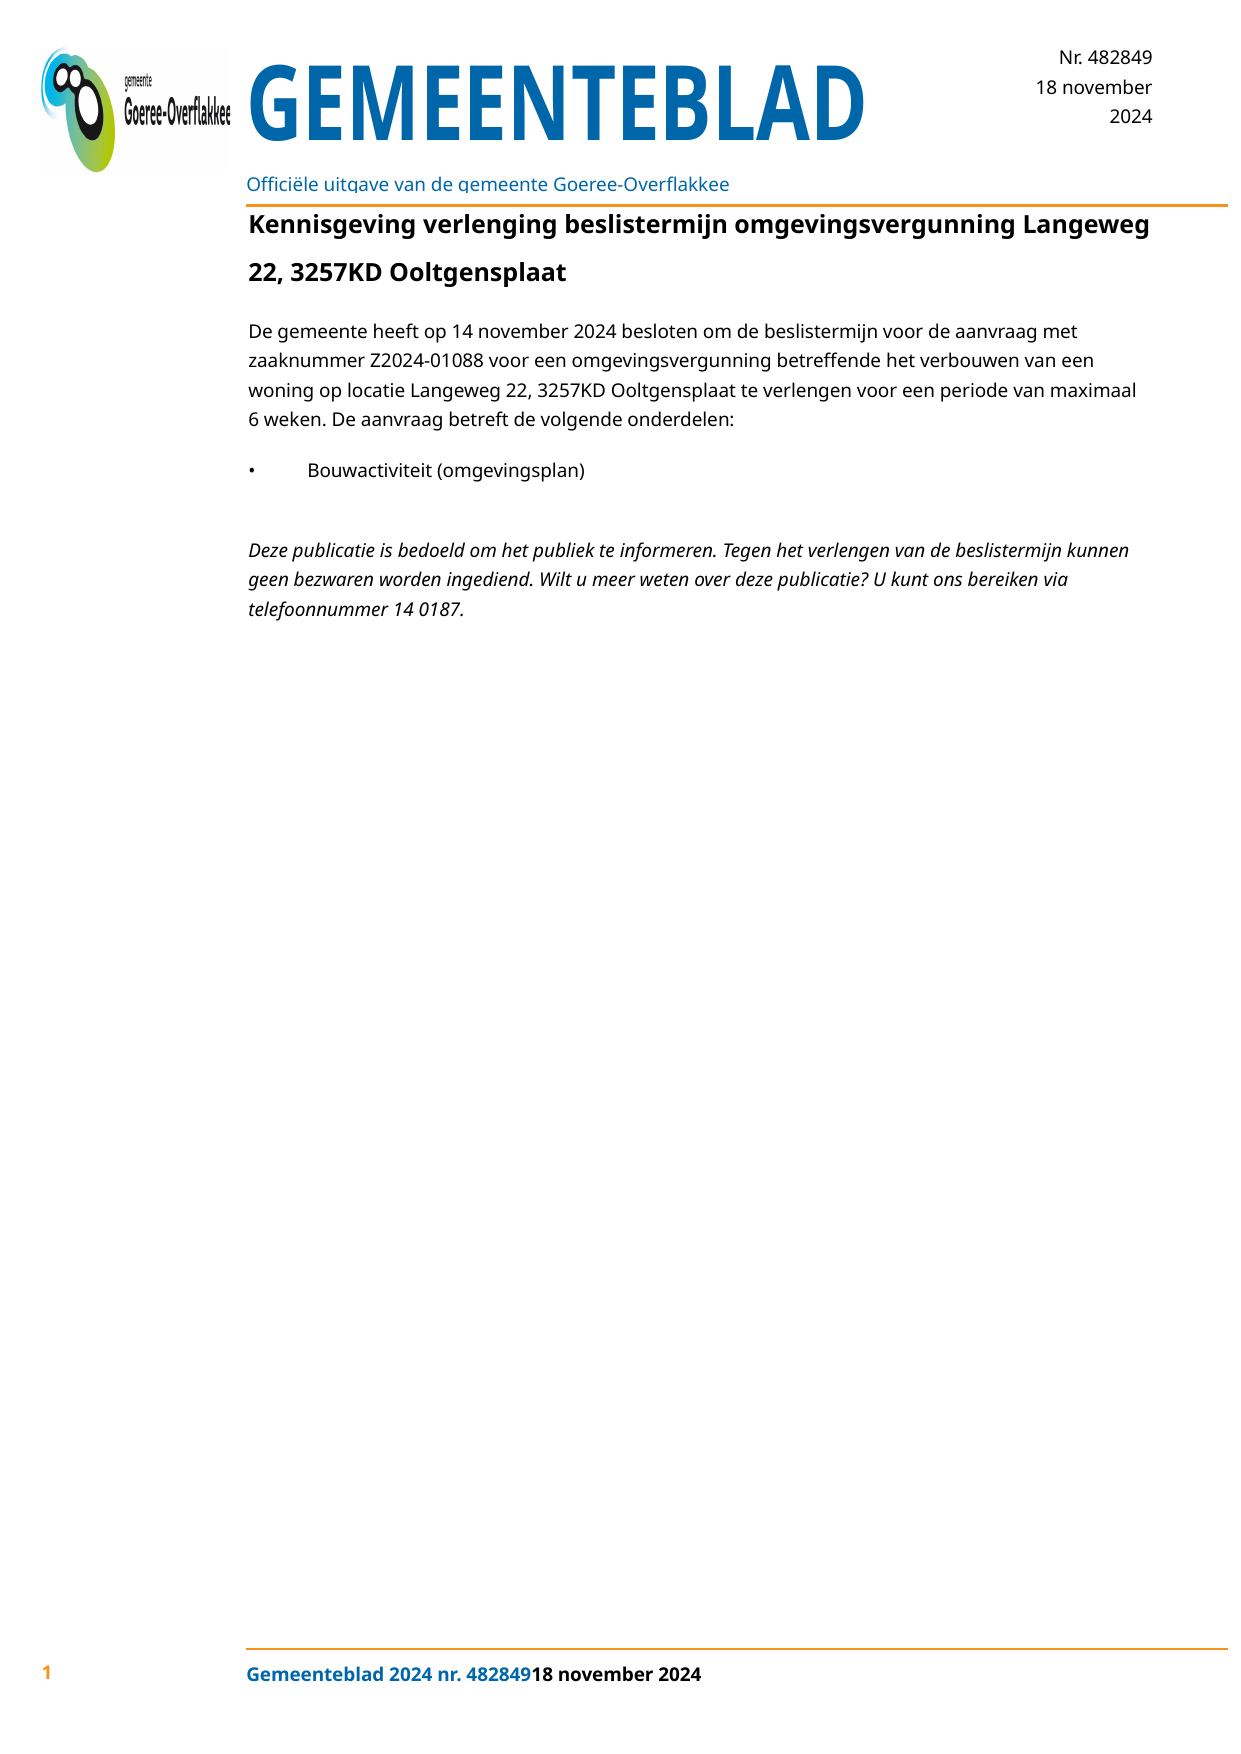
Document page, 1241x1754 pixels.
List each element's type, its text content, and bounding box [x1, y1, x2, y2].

picture [41, 47, 231, 172]
text De gemeente heeft op 14 november 2024 besloten om de beslistermijn voor de aanvraag met zaaknummer Z2024-01088 voor een omgevingsvergunning betreffende het verbouwen van een woning op locatie Langeweg 22, 3257KD Ooltgensplaat te verlengen voor een periode van maximaal 6 weken. De aanvraag betreft de volgende onderdelen: [248, 318, 1152, 432]
text Deze publicatie is bedoeld om het publiek te informeren. Tegen het verlengen van de beslistermijn kunnen geen bezwaren worden ingediend. Wilt u meer weten over deze publicatie? U kunt ons bereiken via telefoonnummer 14 0187. [248, 537, 1152, 622]
text Kennisgeving verlenging beslistermijn omgevingsvergunning Langeweg 22, 3257KD Ooltgensplaat [248, 207, 1152, 288]
list Bouwactiviteit (omgevingsplan) [248, 457, 1152, 483]
